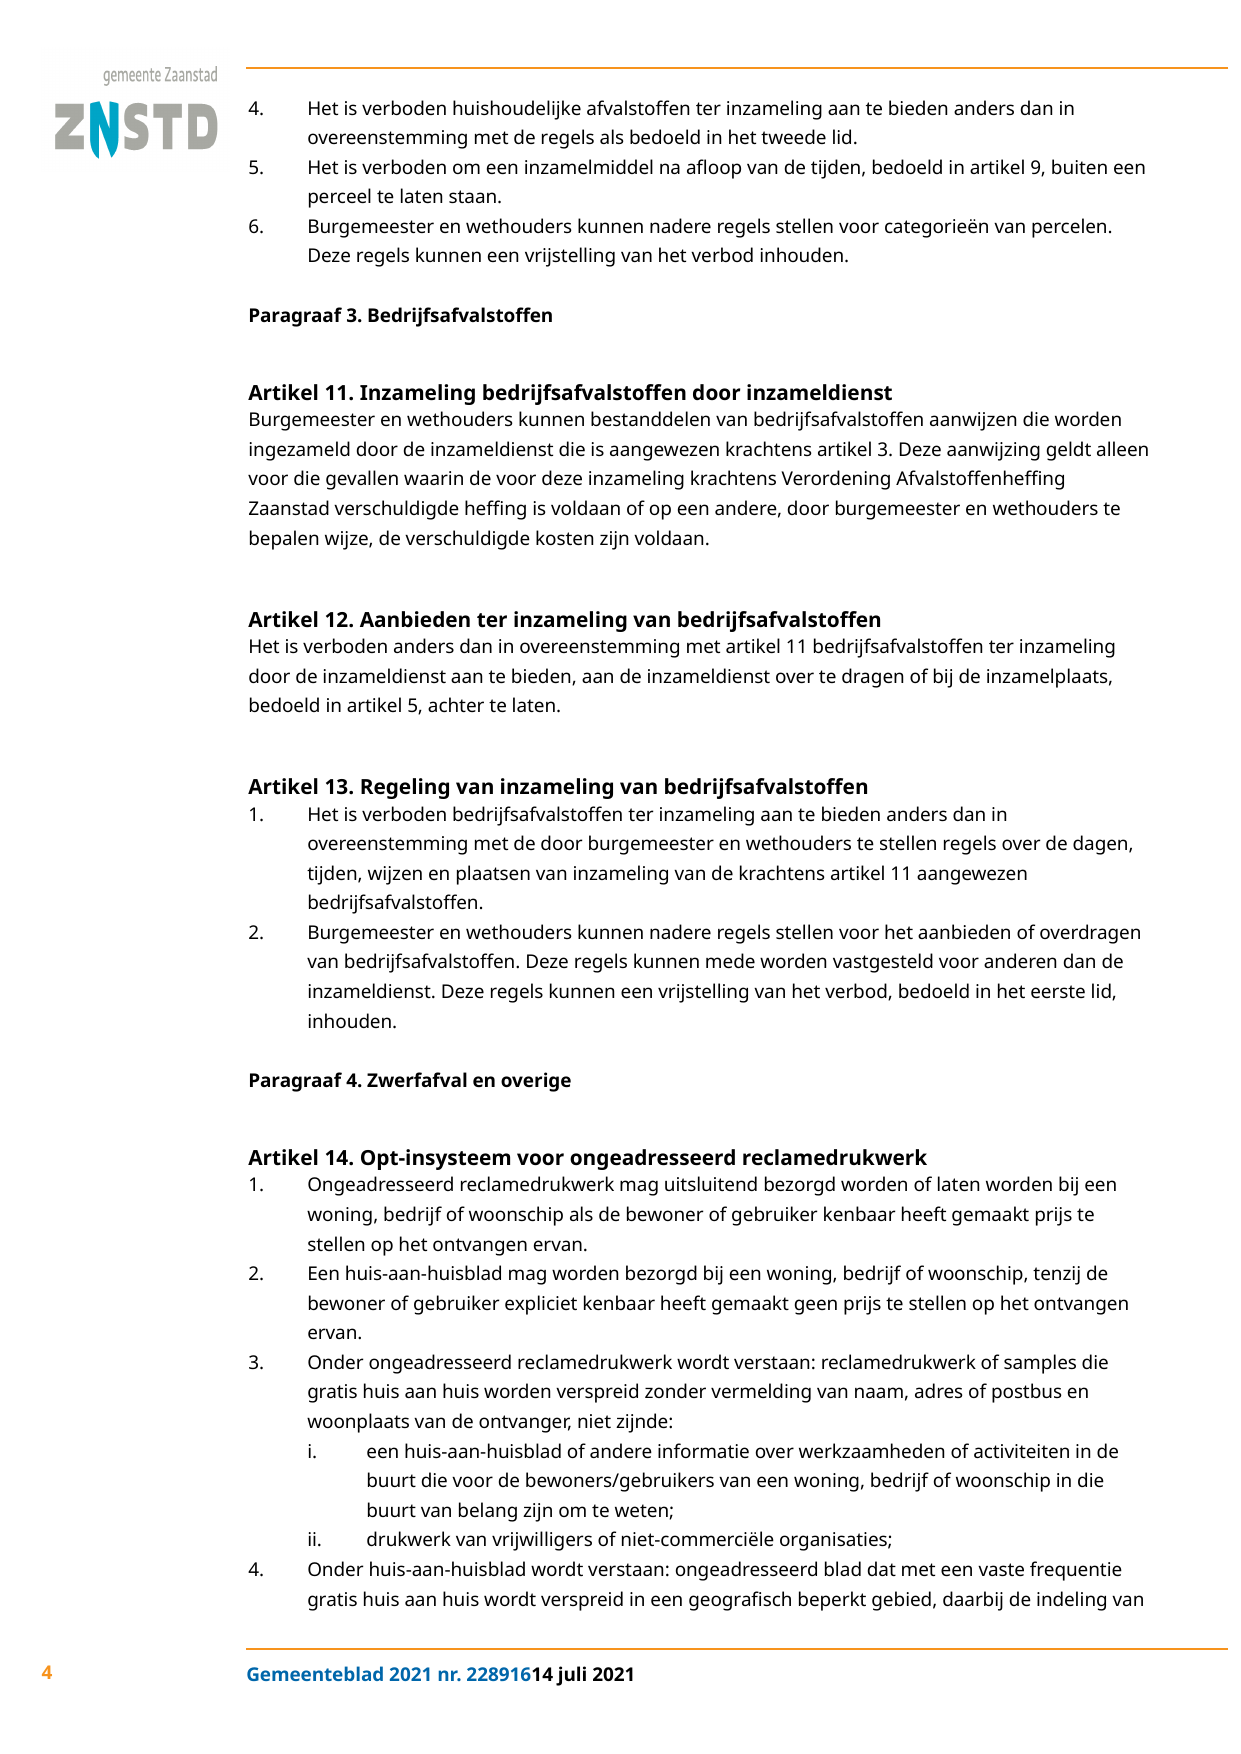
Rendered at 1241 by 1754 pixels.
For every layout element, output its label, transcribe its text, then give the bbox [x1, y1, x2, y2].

text Artikel 13. Regeling van inzameling van bedrijfsafvalstoffen [248, 772, 1152, 801]
text Het is verboden anders dan in overeenstemming met artikel 11 bedrijfsafvalstoffen ter inzameling door de inzameldienst aan te bieden, aan de inzameldienst over te dragen of bij de inzamelplaats, bedoeld in artikel 5, achter te laten. [248, 633, 1152, 718]
text Artikel 11. Inzameling bedrijfsafvalstoffen door inzameldienst [248, 378, 1152, 406]
list Onder ongeadresseerd reclamedrukwerk wordt verstaan: reclamedrukwerk of samples die gratis huis aan huis worden verspreid zonder vermelding van naam, adres of postbus en woonplaats van de ontvanger, niet zijnde: [248, 1349, 1152, 1434]
list drukwerk van vrijwilligers of niet-commerciële organisaties; [307, 1527, 1152, 1552]
list een huis-aan-huisblad of andere informatie over werkzaamheden of activiteiten in de buurt die voor de bewoners/gebruikers van een woning, bedrijf of woonschip in die buurt van belang zijn om te weten; [307, 1438, 1152, 1523]
picture [41, 47, 231, 172]
list Een huis-aan-huisblad mag worden bezorgd bij een woning, bedrijf of woonschip, tenzij de bewoner of gebruiker expliciet kenbaar heeft gemaakt geen prijs te stellen op het ontvangen ervan. [248, 1260, 1152, 1345]
list Onder huis-aan-huisblad wordt verstaan: ongeadresseerd blad dat met een vaste frequentie gratis huis aan huis wordt verspreid in een geografisch beperkt gebied, daarbij de indeling van [248, 1556, 1152, 1612]
list Het is verboden bedrijfsafvalstoffen ter inzameling aan te bieden anders dan in overeenstemming met de door burgemeester en wethouders te stellen regels over de dagen, tijden, wijzen en plaatsen van inzameling van de krachtens artikel 11 aangewezen bedrijfsafvalstoffen. [248, 801, 1152, 915]
list Het is verboden huishoudelijke afvalstoffen ter inzameling aan te bieden anders dan in overeenstemming met de regels als bedoeld in het tweede lid. [248, 95, 1152, 150]
list Burgemeester en wethouders kunnen nadere regels stellen voor categorieën van percelen. Deze regels kunnen een vrijstelling van het verbod inhouden. [248, 213, 1152, 268]
text Paragraaf 3. Bedrijfsafvalstoffen [248, 302, 1152, 328]
text Artikel 14. Opt-insysteem voor ongeadresseerd reclamedrukwerk [248, 1143, 1152, 1172]
text Burgemeester en wethouders kunnen bestanddelen van bedrijfsafvalstoffen aanwijzen die worden ingezameld door de inzameldienst die is aangewezen krachtens artikel 3. Deze aanwijzing geldt alleen voor die gevallen waarin de voor deze inzameling krachtens Verordening Afvalstoffenheffing Zaanstad verschuldigde heffing is voldaan of op een andere, door burgemeester en wethouders te bepalen wijze, de verschuldigde kosten zijn voldaan. [248, 406, 1152, 551]
text Artikel 12. Aanbieden ter inzameling van bedrijfsafvalstoffen [248, 605, 1152, 633]
text Paragraaf 4. Zwerfafval en overige [248, 1067, 1152, 1093]
list Het is verboden om een inzamelmiddel na afloop van de tijden, bedoeld in artikel 9, buiten een perceel te laten staan. [248, 154, 1152, 209]
list Burgemeester en wethouders kunnen nadere regels stellen voor het aanbieden of overdragen van bedrijfsafvalstoffen. Deze regels kunnen mede worden vastgesteld voor anderen dan de inzameldienst. Deze regels kunnen een vrijstelling van het verbod, bedoeld in het eerste lid, inhouden. [248, 919, 1152, 1034]
list Ongeadresseerd reclamedrukwerk mag uitsluitend bezorgd worden of laten worden bij een woning, bedrijf of woonschip als de bewoner of gebruiker kenbaar heeft gemaakt prijs te stellen op het ontvangen ervan. [248, 1172, 1152, 1257]
